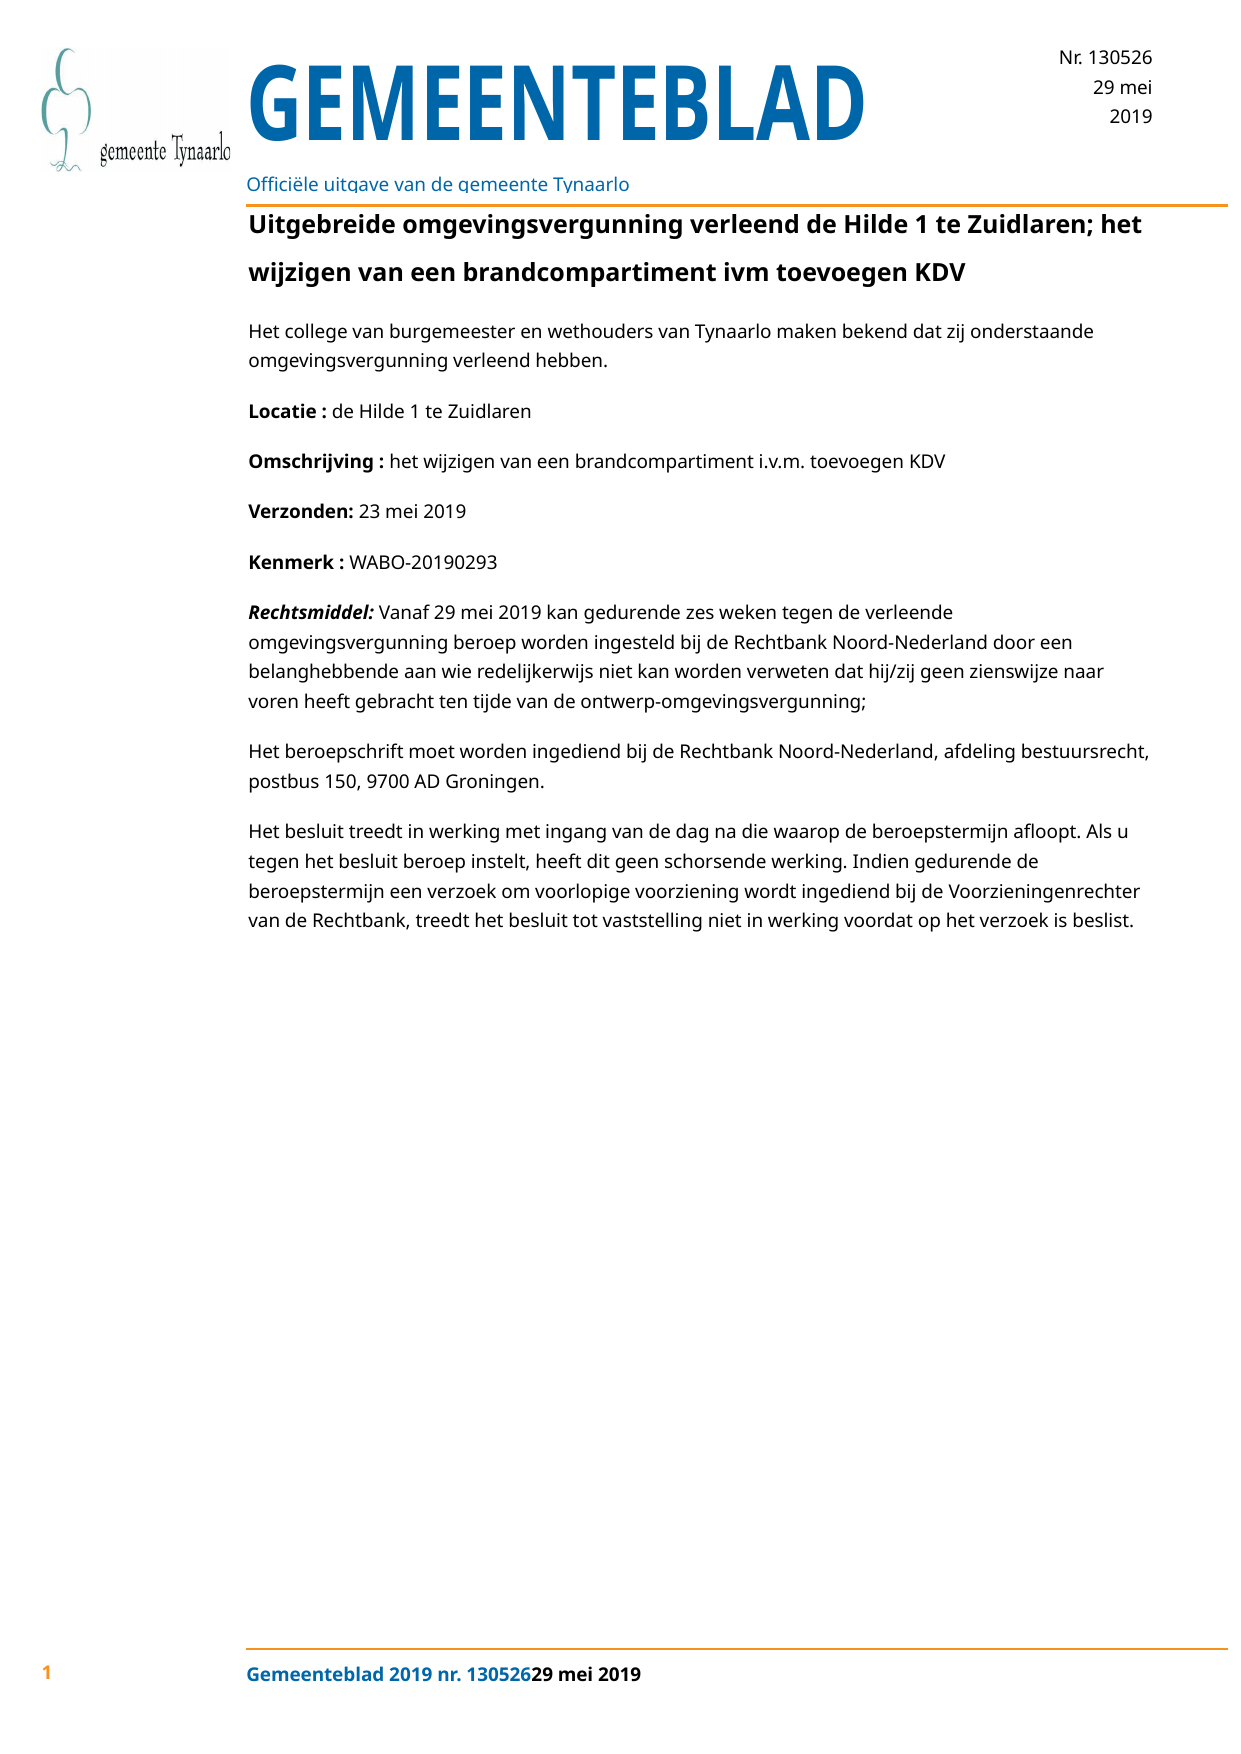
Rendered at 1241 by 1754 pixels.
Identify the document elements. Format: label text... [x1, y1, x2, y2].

text Het college van burgemeester en wethouders van Tynaarlo maken bekend dat zij onderstaande omgevingsvergunning verleend hebben. [248, 318, 1152, 373]
text Kenmerk : WABO-20190293 [248, 549, 1152, 575]
text Omschrijving : het wijzigen van een brandcompartiment i.v.m. toevoegen KDV [248, 448, 1152, 474]
text Het beroepschrift moet worden ingediend bij de Rechtbank Noord-Nederland, afdeling bestuursrecht, postbus 150, 9700 AD Groningen. [248, 739, 1152, 794]
picture [41, 47, 231, 172]
text Uitgebreide omgevingsvergunning verleend de Hilde 1 te Zuidlaren; het wijzigen van een brandcompartiment ivm toevoegen KDV [248, 207, 1152, 288]
text Locatie : de Hilde 1 te Zuidlaren [248, 398, 1152, 424]
text Rechtsmiddel: Vanaf 29 mei 2019 kan gedurende zes weken tegen de verleende omgevingsvergunning beroep worden ingesteld bij de Rechtbank Noord-Nederland door een belanghebbende aan wie redelijkerwijs niet kan worden verweten dat hij/zij geen zienswijze naar voren heeft gebracht ten tijde van de ontwerp-omgevingsvergunning; [248, 599, 1152, 714]
text Het besluit treedt in werking met ingang van de dag na die waarop de beroepstermijn afloopt. Als u tegen het besluit beroep instelt, heeft dit geen schorsende werking. Indien gedurende de beroepstermijn een verzoek om voorlopige voorziening wordt ingediend bij de Voorzieningenrechter van de Rechtbank, treedt het besluit tot vaststelling niet in werking voordat op het verzoek is beslist. [248, 819, 1152, 933]
text Verzonden: 23 mei 2019 [248, 499, 1152, 524]
